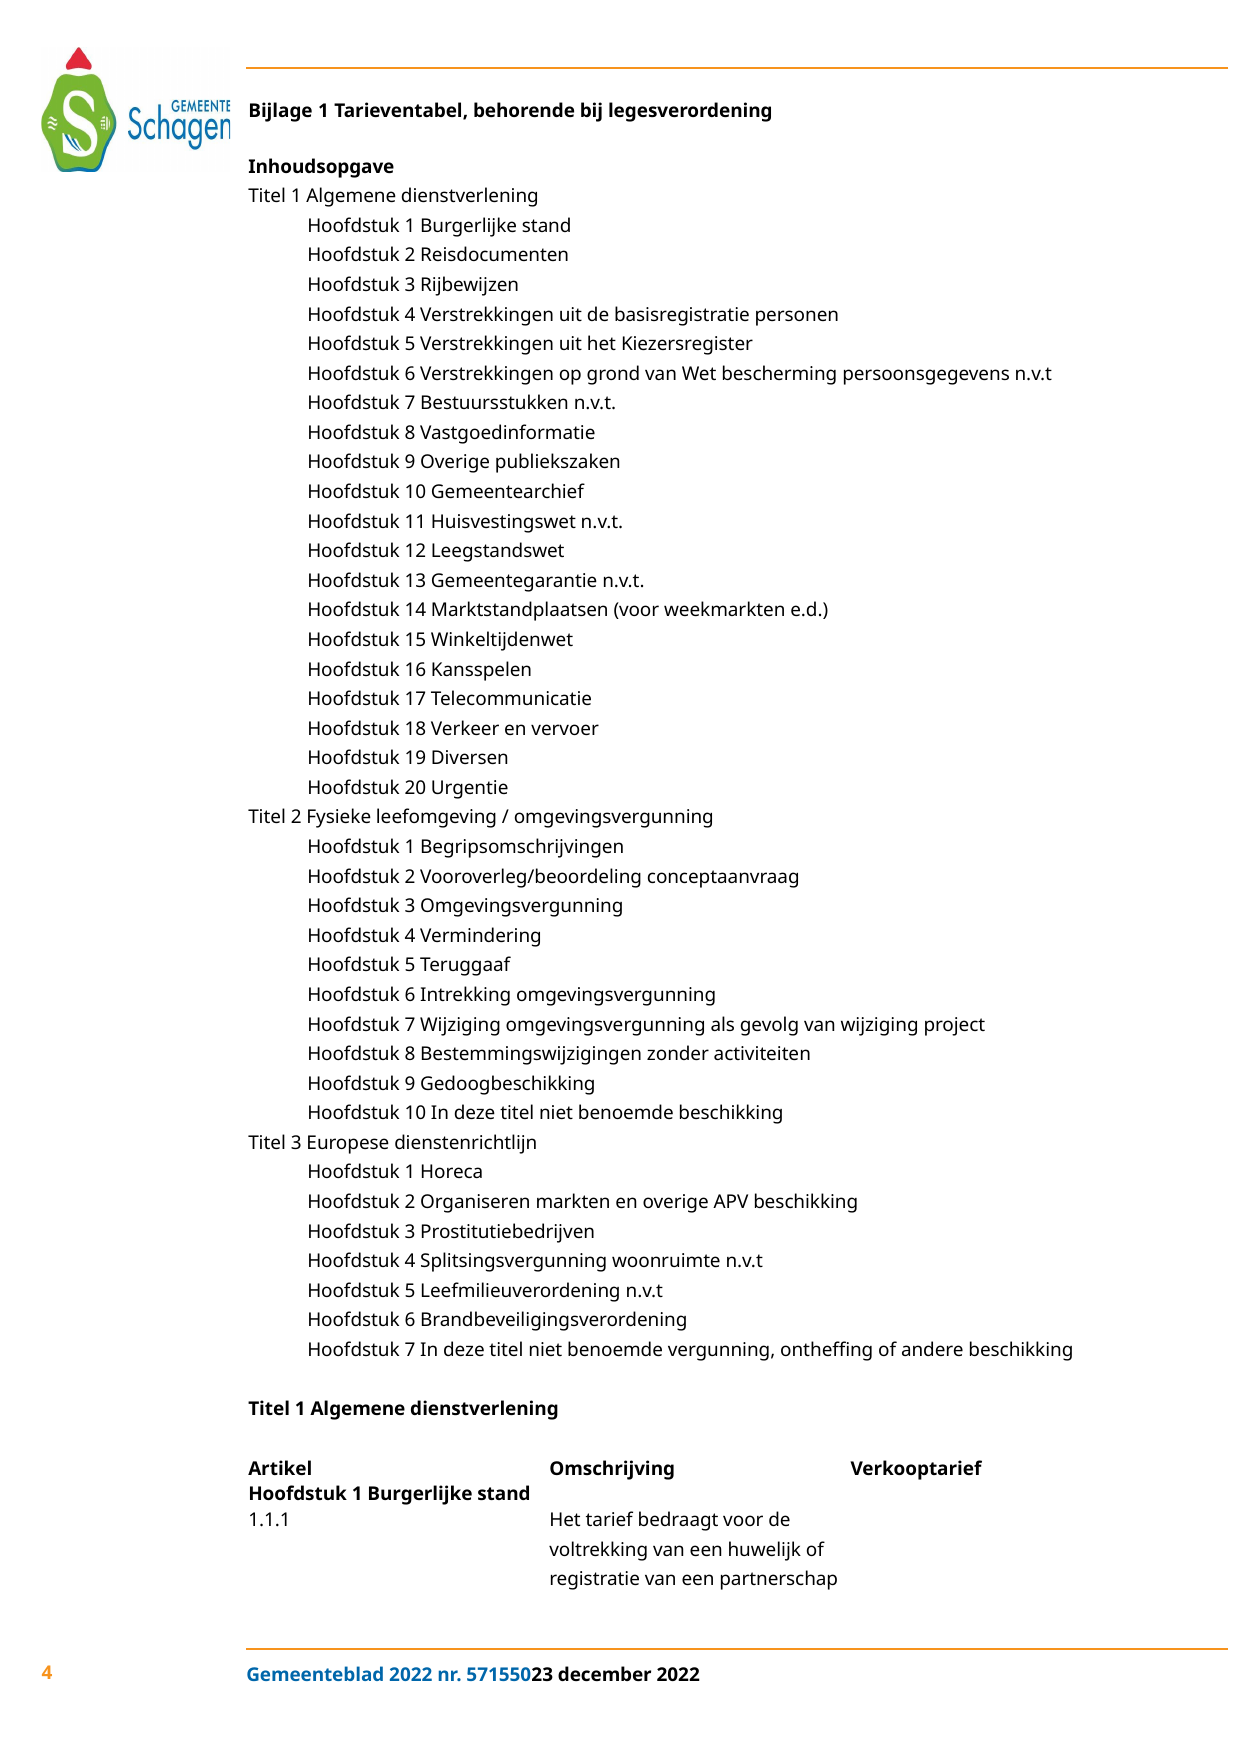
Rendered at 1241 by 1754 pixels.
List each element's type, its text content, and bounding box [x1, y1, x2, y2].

list Hoofdstuk 8 Vastgoedinformatie [248, 419, 1152, 445]
list Hoofdstuk 7 Wijziging omgevingsvergunning als gevolg van wijziging project [248, 1011, 1152, 1037]
text Titel 3 Europese dienstenrichtlijn [248, 1129, 1152, 1155]
list Hoofdstuk 7 Bestuursstukken n.v.t. [248, 389, 1152, 415]
table_header Artikel [248, 1455, 549, 1480]
text Titel 1 Algemene dienstverlening [248, 182, 1152, 208]
list Hoofdstuk 2 Organiseren markten en overige APV beschikking [248, 1188, 1152, 1214]
list Hoofdstuk 10 Gemeentearchief [248, 478, 1152, 504]
list Hoofdstuk 3 Prostitutiebedrijven [248, 1218, 1152, 1244]
list Hoofdstuk 17 Telecommunicatie [248, 685, 1152, 711]
list Hoofdstuk 15 Winkeltijdenwet [248, 626, 1152, 652]
list Hoofdstuk 5 Verstrekkingen uit het Kiezersregister [248, 330, 1152, 356]
list Hoofdstuk 19 Diversen [248, 744, 1152, 770]
table_cell Hoofdstuk 1 Burgerlijke stand [248, 1480, 1152, 1506]
list Hoofdstuk 16 Kansspelen [248, 656, 1152, 682]
list Hoofdstuk 1 Burgerlijke stand [248, 212, 1152, 238]
list Hoofdstuk 1 Begripsomschrijvingen [248, 833, 1152, 859]
list Hoofdstuk 2 Vooroverleg/beoordeling conceptaanvraag [248, 863, 1152, 889]
table_cell Het tarief bedraagt voor de voltrekking van een huwelijk of registratie van een partnerschap [549, 1506, 850, 1591]
table_header Omschrijving [549, 1455, 850, 1480]
list Hoofdstuk 1 Horeca [248, 1159, 1152, 1184]
text Titel 2 Fysieke leefomgeving / omgevingsvergunning [248, 804, 1152, 829]
text Bijlage 1 Tarieventabel, behorende bij legesverordening [248, 95, 1152, 123]
table_header Verkooptarief [850, 1455, 1152, 1480]
list Hoofdstuk 6 Brandbeveiligingsverordening [248, 1307, 1152, 1332]
list Hoofdstuk 11 Huisvestingswet n.v.t. [248, 508, 1152, 534]
list Hoofdstuk 5 Leefmilieuverordening n.v.t [248, 1277, 1152, 1303]
list Hoofdstuk 2 Reisdocumenten [248, 242, 1152, 267]
list Hoofdstuk 10 In deze titel niet benoemde beschikking [248, 1099, 1152, 1125]
list Hoofdstuk 5 Teruggaaf [248, 952, 1152, 977]
list Hoofdstuk 14 Marktstandplaatsen (voor weekmarkten e.d.) [248, 597, 1152, 622]
table_cell [850, 1506, 1152, 1591]
table_cell 1.1.1 [248, 1506, 549, 1591]
list Hoofdstuk 4 Splitsingsvergunning woonruimte n.v.t [248, 1247, 1152, 1273]
list Hoofdstuk 8 Bestemmingswijzigingen zonder activiteiten [248, 1040, 1152, 1066]
list Hoofdstuk 12 Leegstandswet [248, 537, 1152, 563]
list Hoofdstuk 3 Rijbewijzen [248, 271, 1152, 297]
picture [41, 47, 231, 172]
list Hoofdstuk 4 Vermindering [248, 922, 1152, 948]
text Inhoudsopgave [248, 153, 1152, 179]
list Hoofdstuk 4 Verstrekkingen uit de basisregistratie personen [248, 301, 1152, 327]
list Hoofdstuk 6 Verstrekkingen op grond van Wet bescherming persoonsgegevens n.v.t [248, 360, 1152, 386]
text Titel 1 Algemene dienstverlening [248, 1395, 1152, 1421]
list Hoofdstuk 13 Gemeentegarantie n.v.t. [248, 567, 1152, 593]
list Hoofdstuk 7 In deze titel niet benoemde vergunning, ontheffing of andere beschikking [248, 1336, 1152, 1362]
list Hoofdstuk 20 Urgentie [248, 774, 1152, 800]
list Hoofdstuk 6 Intrekking omgevingsvergunning [248, 981, 1152, 1007]
list Hoofdstuk 18 Verkeer en vervoer [248, 715, 1152, 741]
list Hoofdstuk 9 Overige publiekszaken [248, 449, 1152, 474]
list Hoofdstuk 3 Omgevingsvergunning [248, 892, 1152, 918]
list Hoofdstuk 9 Gedoogbeschikking [248, 1070, 1152, 1096]
